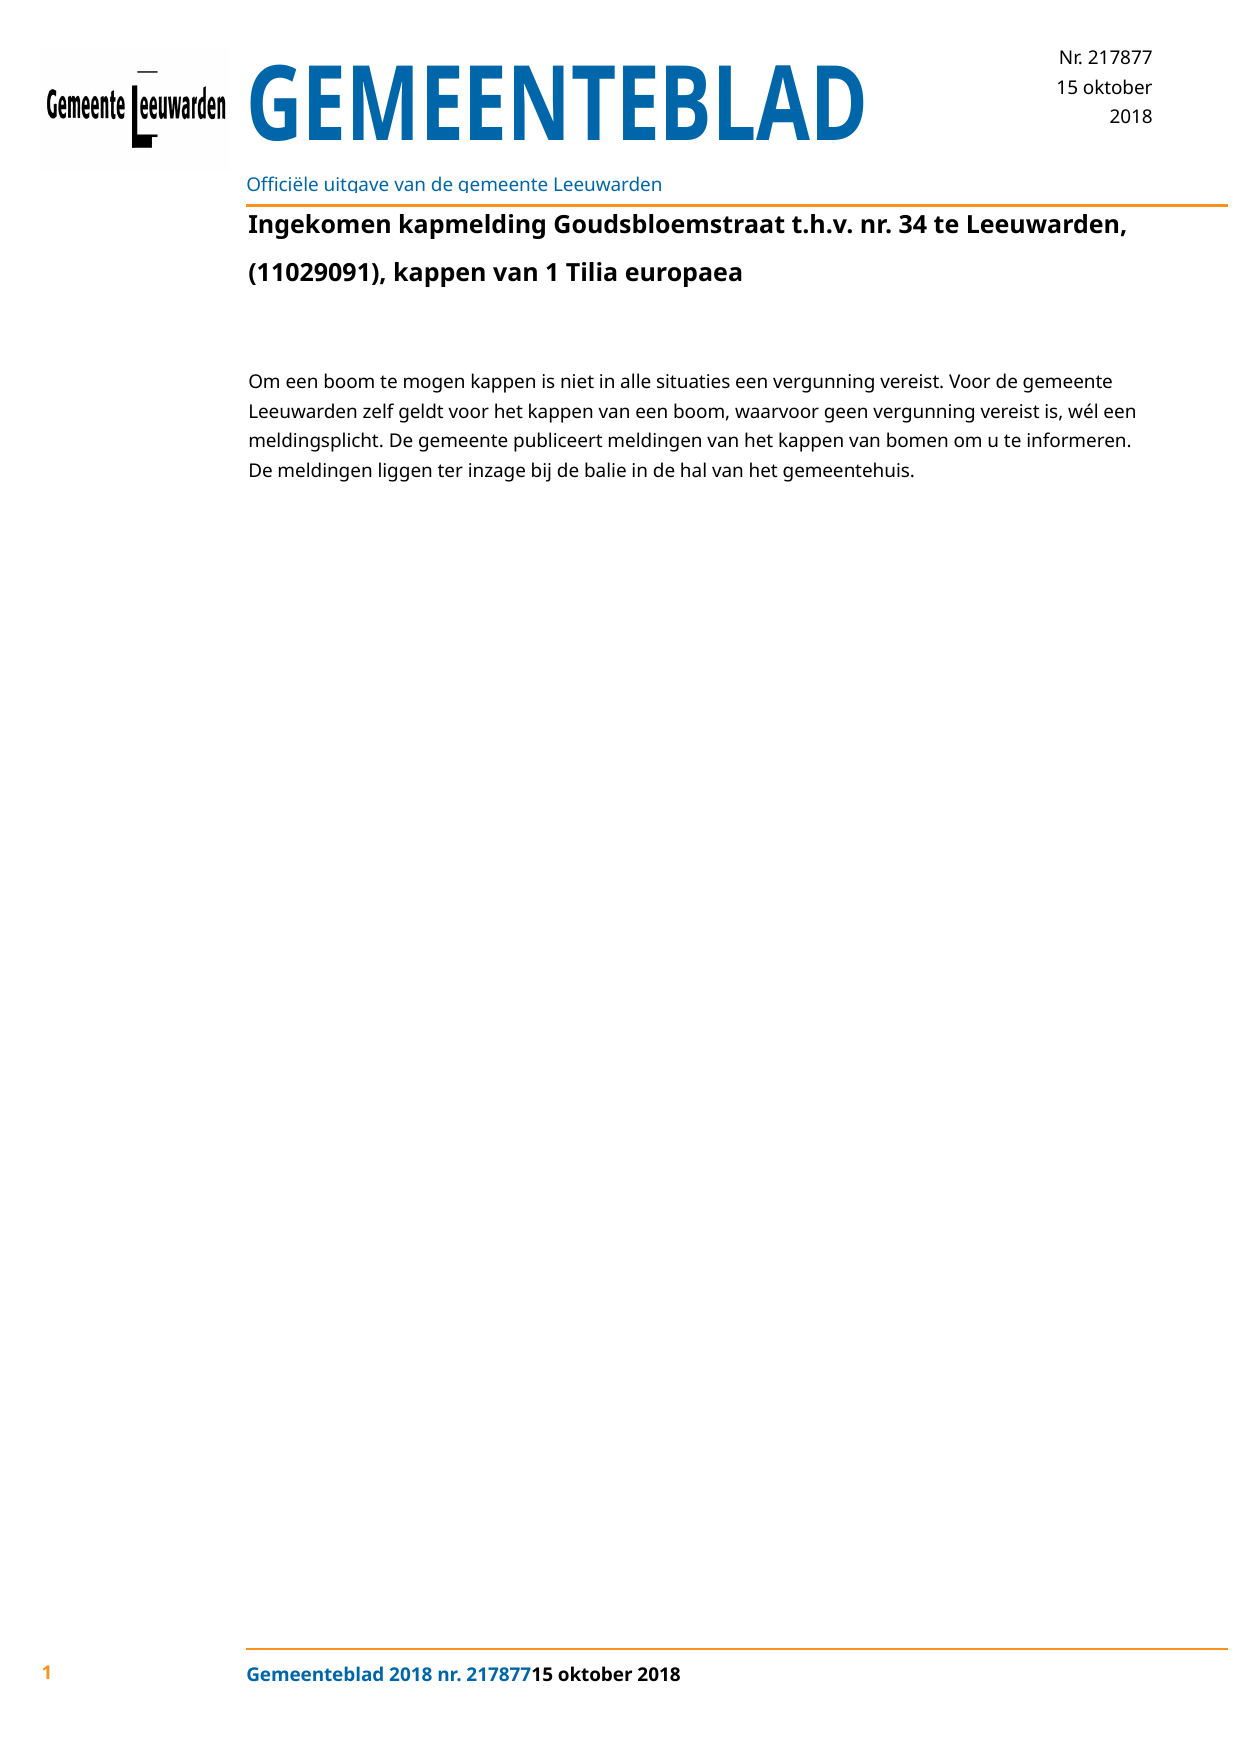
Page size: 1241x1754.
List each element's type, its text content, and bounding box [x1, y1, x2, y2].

text Ingekomen kapmelding Goudsbloemstraat t.h.v. nr. 34 te Leeuwarden, (11029091), kappen van 1 Tilia europaea [248, 207, 1152, 288]
picture [41, 47, 231, 172]
text Om een boom te mogen kappen is niet in alle situaties een vergunning vereist. Voor de gemeente Leeuwarden zelf geldt voor het kappen van een boom, waarvoor geen vergunning vereist is, wél een meldingsplicht. De gemeente publiceert meldingen van het kappen van bomen om u te informeren. De meldingen liggen ter inzage bij de balie in de hal van het gemeentehuis. [248, 368, 1152, 483]
